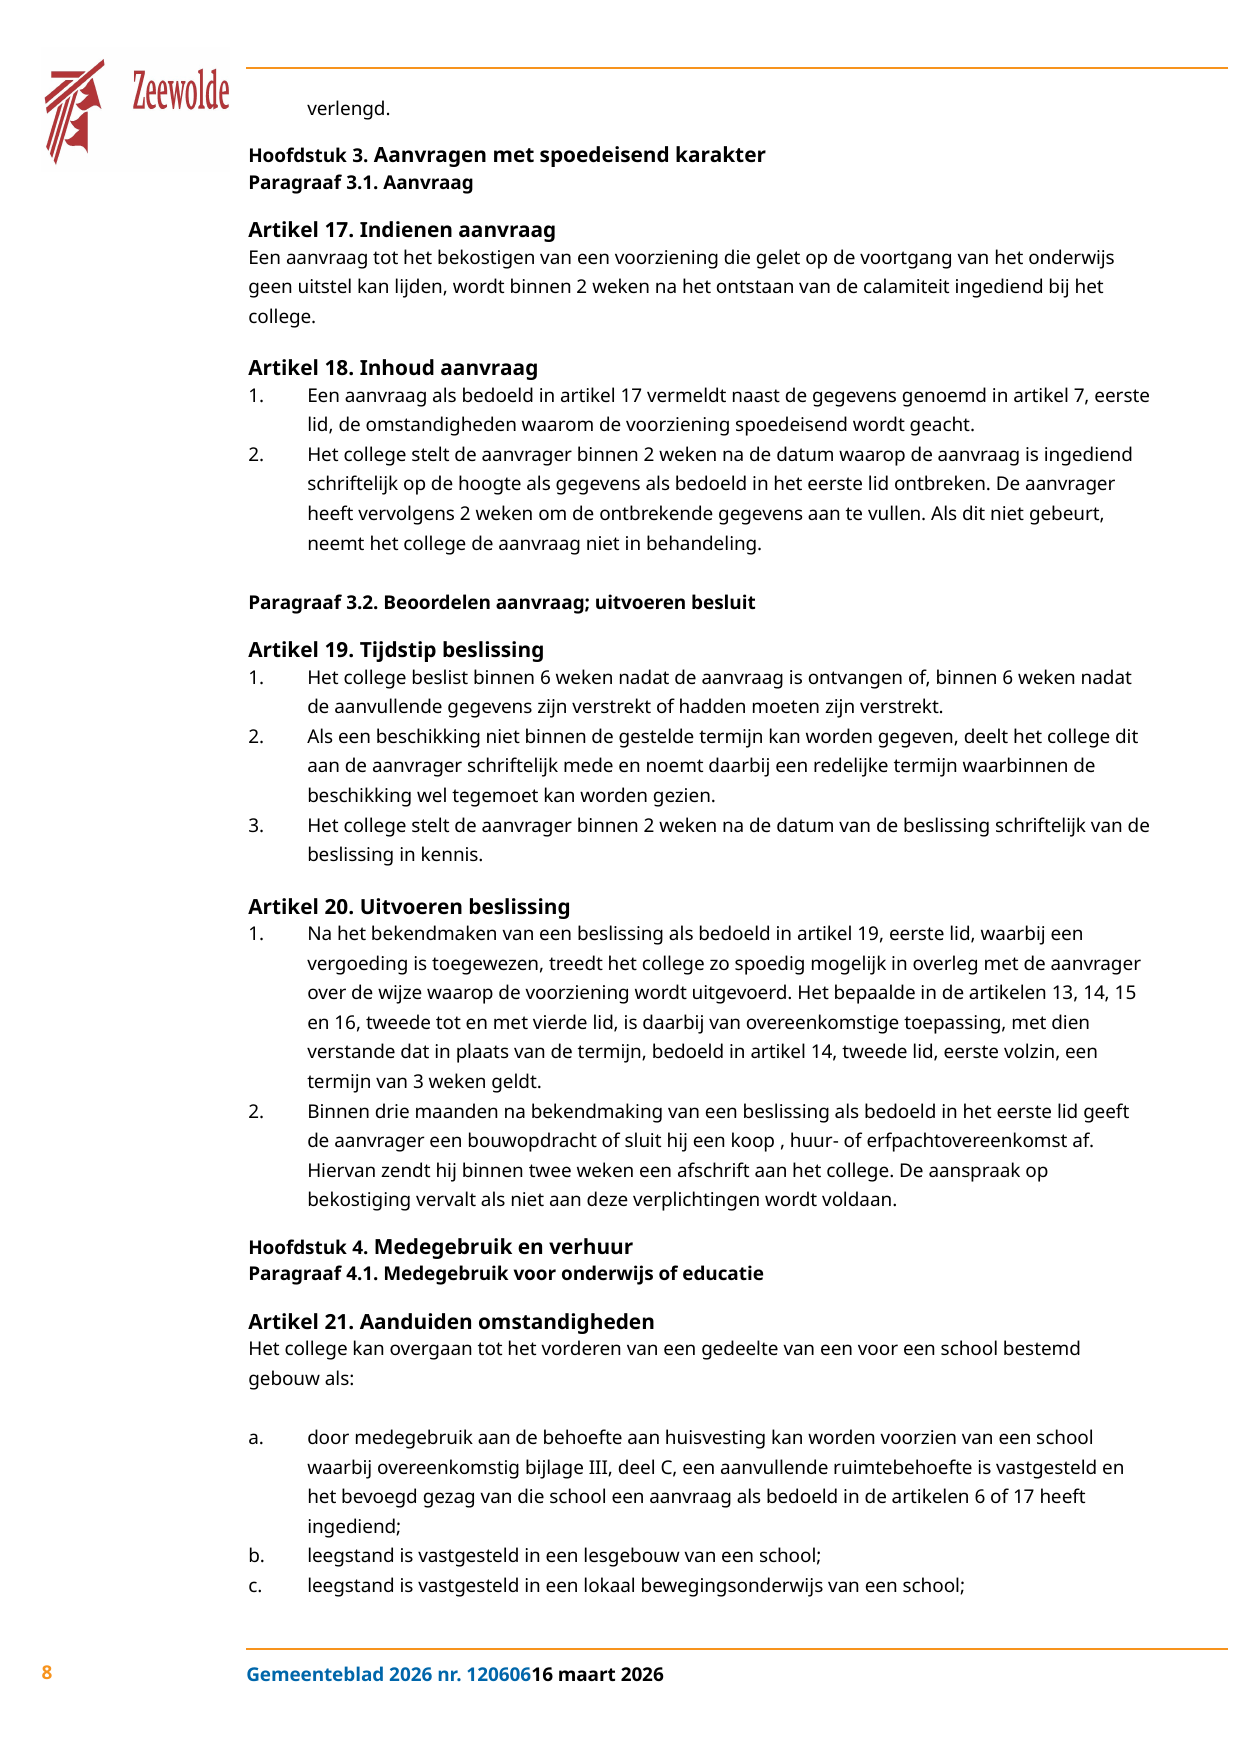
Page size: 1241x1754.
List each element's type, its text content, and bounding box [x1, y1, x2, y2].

picture [41, 47, 231, 172]
text Het college kan overgaan tot het vorderen van een gedeelte van een voor een school bestemd gebouw als: [248, 1336, 1152, 1391]
list Het college stelt de aanvrager binnen 2 weken na de datum van de beslissing schriftelijk van de beslissing in kennis. [248, 812, 1152, 867]
list verlengd. [248, 95, 1152, 121]
list door medegebruik aan de behoefte aan huisvesting kan worden voorzien van een school waarbij overeenkomstig bijlage III, deel C, een aanvullende ruimtebehoefte is vastgesteld en het bevoegd gezag van die school een aanvraag als bedoeld in de artikelen 6 of 17 heeft ingediend; [248, 1424, 1152, 1539]
list Een aanvraag als bedoeld in artikel 17 vermeldt naast de gegevens genoemd in artikel 7, eerste lid, de omstandigheden waarom de voorziening spoedeisend wordt geacht. [248, 382, 1152, 437]
list Als een beschikking niet binnen de gestelde termijn kan worden gegeven, deelt het college dit aan de aanvrager schriftelijk mede en noemt daarbij een redelijke termijn waarbinnen de beschikking wel tegemoet kan worden gezien. [248, 723, 1152, 808]
text Artikel 20. Uitvoeren beslissing [248, 892, 1152, 920]
list Binnen drie maanden na bekendmaking van een beslissing als bedoeld in het eerste lid geeft de aanvrager een bouwopdracht of sluit hij een koop , huur- of erfpachtovereenkomst af. Hiervan zendt hij binnen twee weken een afschrift aan het college. De aanspraak op bekostiging vervalt als niet aan deze verplichtingen wordt voldaan. [248, 1098, 1152, 1212]
text Paragraaf 4.1. Medegebruik voor onderwijs of educatie [248, 1261, 1152, 1286]
text Hoofdstuk 3. Aanvragen met spoedeisend karakter [248, 140, 1152, 169]
text Artikel 21. Aanduiden omstandigheden [248, 1307, 1152, 1336]
list Het college stelt de aanvrager binnen 2 weken na de datum waarop de aanvraag is ingediend schriftelijk op de hoogte als gegevens als bedoeld in het eerste lid ontbreken. De aanvrager heeft vervolgens 2 weken om de ontbrekende gegevens aan te vullen. Als dit niet gebeurt, neemt het college de aanvraag niet in behandeling. [248, 441, 1152, 556]
list Na het bekendmaken van een beslissing als bedoeld in artikel 19, eerste lid, waarbij een vergoeding is toegewezen, treedt het college zo spoedig mogelijk in overleg met de aanvrager over de wijze waarop de voorziening wordt uitgevoerd. Het bepaalde in de artikelen 13, 14, 15 en 16, tweede tot en met vierde lid, is daarbij van overeenkomstige toepassing, met dien verstande dat in plaats van de termijn, bedoeld in artikel 14, tweede lid, eerste volzin, een termijn van 3 weken geldt. [248, 920, 1152, 1094]
list leegstand is vastgesteld in een lokaal bewegingsonderwijs van een school; [248, 1572, 1152, 1598]
text Artikel 17. Indienen aanvraag [248, 215, 1152, 244]
list leegstand is vastgesteld in een lesgebouw van een school; [248, 1543, 1152, 1568]
list Het college beslist binnen 6 weken nadat de aanvraag is ontvangen of, binnen 6 weken nadat de aanvullende gegevens zijn verstrekt of hadden moeten zijn verstrekt. [248, 664, 1152, 719]
text Een aanvraag tot het bekostigen van een voorziening die gelet op de voortgang van het onderwijs geen uitstel kan lijden, wordt binnen 2 weken na het ontstaan van de calamiteit ingediend bij het college. [248, 244, 1152, 329]
text Paragraaf 3.2. Beoordelen aanvraag; uitvoeren besluit [248, 589, 1152, 615]
text Paragraaf 3.1. Aanvraag [248, 169, 1152, 194]
text Hoofdstuk 4. Medegebruik en verhuur [248, 1232, 1152, 1261]
text Artikel 18. Inhoud aanvraag [248, 353, 1152, 382]
text Artikel 19. Tijdstip beslissing [248, 636, 1152, 664]
